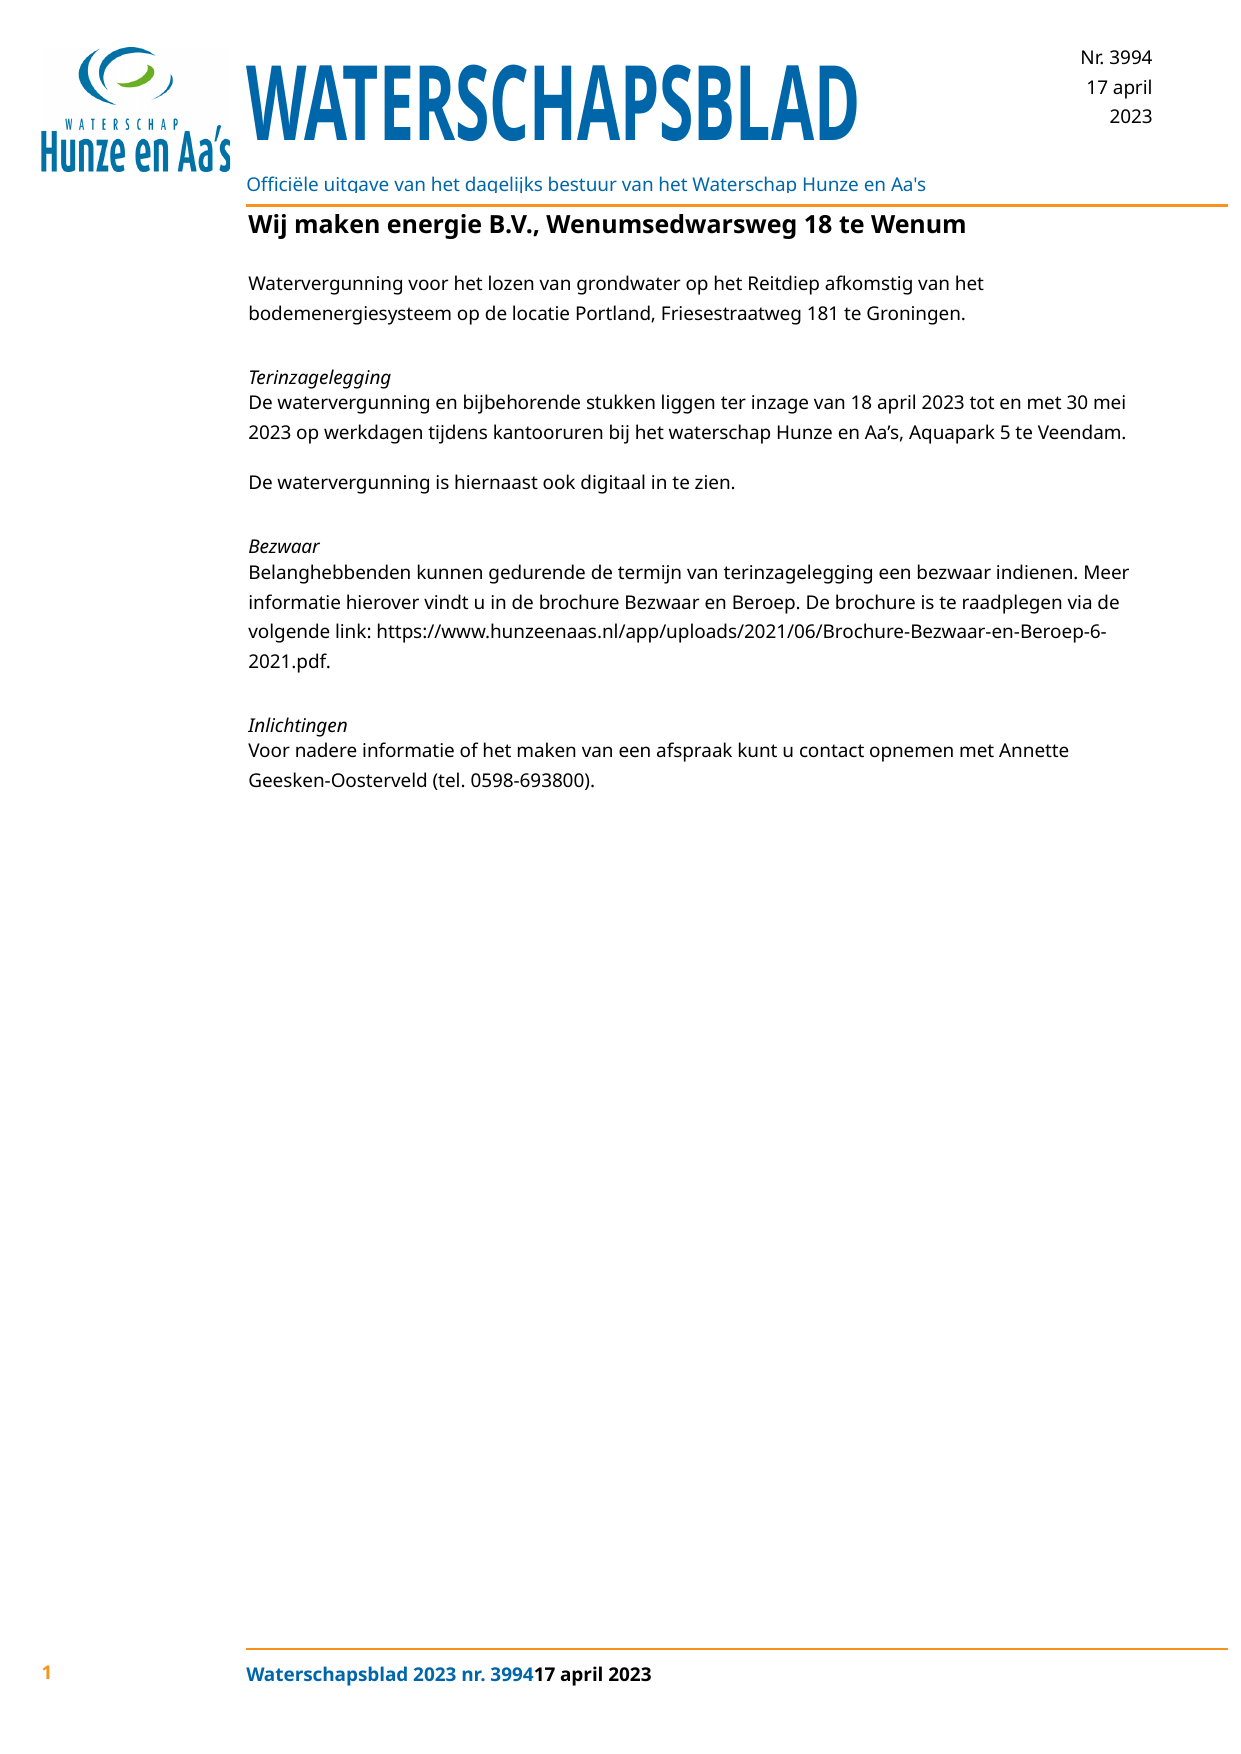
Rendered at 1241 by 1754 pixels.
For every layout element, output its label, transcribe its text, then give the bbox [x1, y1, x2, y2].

picture [47, 154, 51, 172]
text Voor nadere informatie of het maken van een afspraak kunt u contact opnemen met Annette Geesken-Oosterveld (tel. 0598-693800). [248, 738, 1152, 793]
text De watervergunning en bijbehorende stukken liggen ter inzage van 18 april 2023 tot en met 30 mei 2023 op werkdagen tijdens kantooruren bij het waterschap Hunze en Aa’s, Aquapark 5 te Veendam. [248, 389, 1152, 445]
text Watervergunning voor het lozen van grondwater op het Reitdiep afkomstig van het bodemenergiesysteem op de locatie Portland, Friesestraatweg 181 te Groningen. [248, 270, 1152, 326]
text Terinzagelegging [248, 364, 1152, 389]
text Belanghebbenden kunnen gedurende de termijn van terinzagelegging een bezwaar indienen. Meer informatie hierover vindt u in de brochure Bezwaar en Beroep. De brochure is te raadplegen via de volgende link: https://www.hunzeenaas.nl/app/uploads/2021/06/Brochure-Bezwaar-en-Beroep-6-2021.pdf. [248, 559, 1152, 674]
text Inlichtingen [248, 712, 1152, 738]
picture [183, 163, 191, 172]
picture [226, 145, 231, 156]
text De watervergunning is hiernaast ook digitaal in te zien. [248, 469, 1152, 495]
picture [41, 47, 231, 172]
text Wij maken energie B.V., Wenumsedwarsweg 18 te Wenum [248, 207, 1152, 241]
text Bezwaar [248, 533, 1152, 559]
